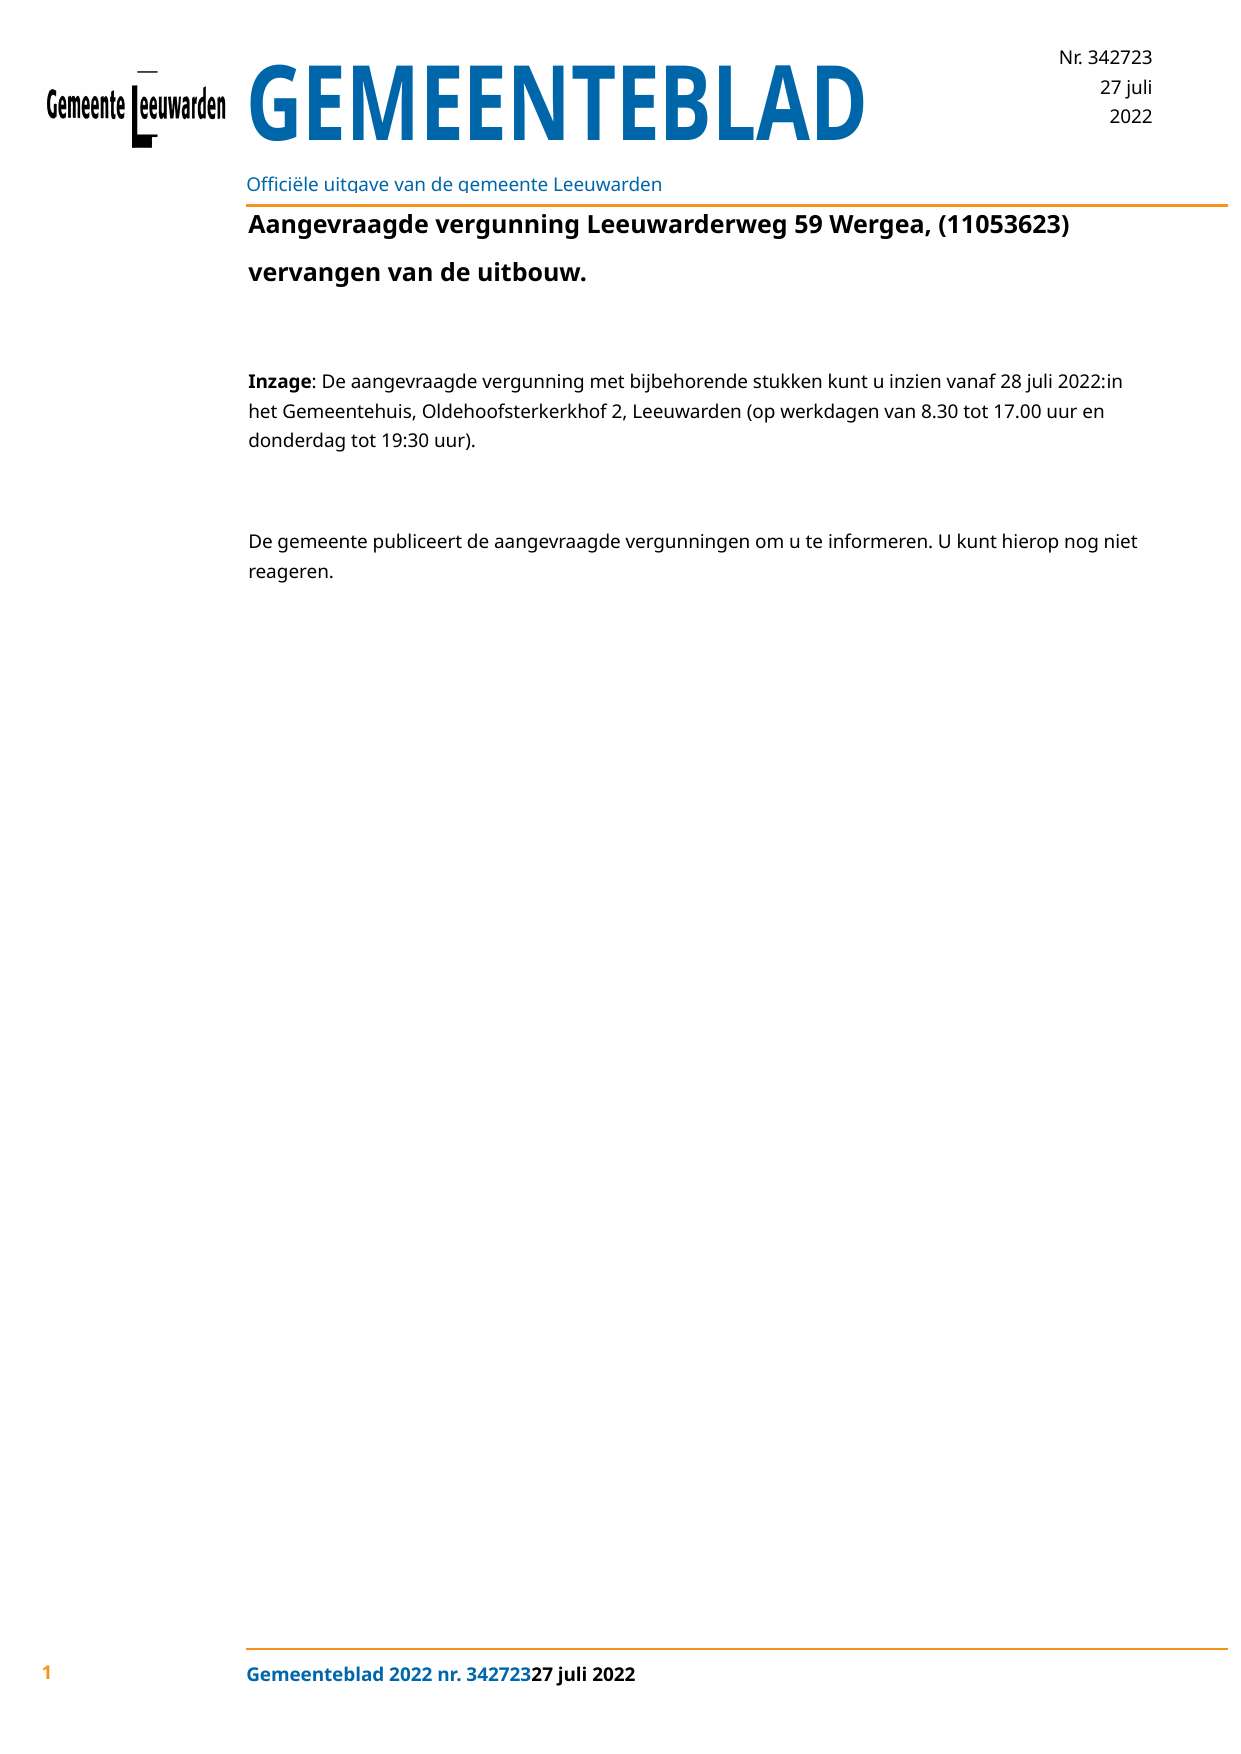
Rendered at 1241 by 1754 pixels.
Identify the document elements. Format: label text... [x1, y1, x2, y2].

text De gemeente publiceert de aangevraagde vergunningen om u te informeren. U kunt hierop nog niet reageren. [248, 528, 1152, 584]
text Aangevraagde vergunning Leeuwarderweg 59 Wergea, (11053623) vervangen van de uitbouw. [248, 207, 1152, 288]
text Inzage: De aangevraagde vergunning met bijbehorende stukken kunt u inzien vanaf 28 juli 2022:in het Gemeentehuis, Oldehoofsterkerkhof 2, Leeuwarden (op werkdagen van 8.30 tot 17.00 uur en donderdag tot 19:30 uur). [248, 368, 1152, 453]
picture [41, 47, 231, 172]
